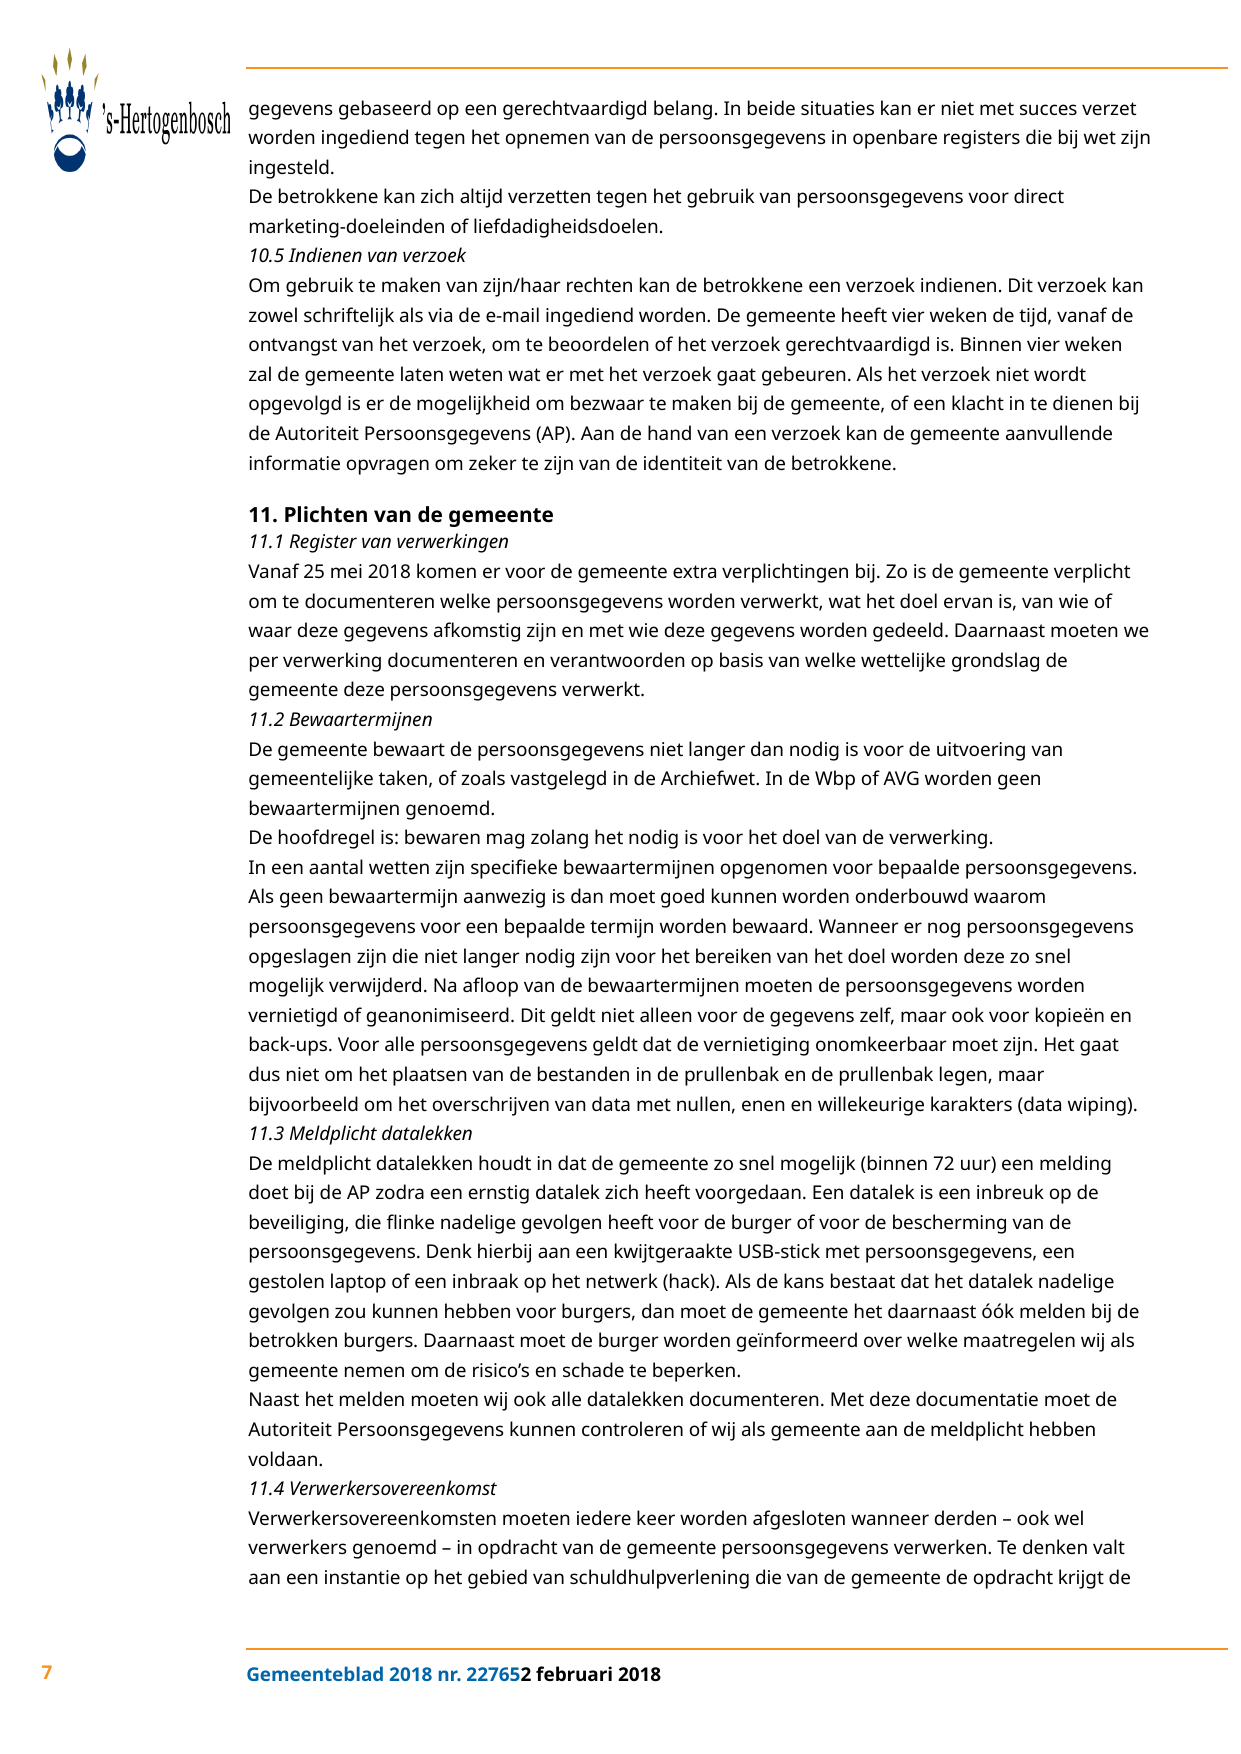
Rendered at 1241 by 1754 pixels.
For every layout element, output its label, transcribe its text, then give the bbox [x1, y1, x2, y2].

text 11.1 Register van verwerkingen [248, 529, 1152, 554]
text Om gebruik te maken van zijn/haar rechten kan de betrokkene een verzoek indienen. Dit verzoek kan zowel schriftelijk als via de e-mail ingediend worden. De gemeente heeft vier weken de tijd, vanaf de ontvangst van het verzoek, om te beoordelen of het verzoek gerechtvaardigd is. Binnen vier weken zal de gemeente laten weten wat er met het verzoek gaat gebeuren. Als het verzoek niet wordt opgevolgd is er de mogelijkheid om bezwaar te maken bij de gemeente, of een klacht in te dienen bij de Autoriteit Persoonsgegevens (AP). Aan de hand van een verzoek kan de gemeente aanvullende informatie opvragen om zeker te zijn van de identiteit van de betrokkene. [248, 272, 1152, 476]
text gegevens gebaseerd op een gerechtvaardigd belang. In beide situaties kan er niet met succes verzet worden ingediend tegen het opnemen van de persoonsgegevens in openbare registers die bij wet zijn ingesteld. [248, 95, 1152, 180]
text In een aantal wetten zijn specifieke bewaartermijnen opgenomen voor bepaalde persoonsgegevens. Als geen bewaartermijn aanwezig is dan moet goed kunnen worden onderbouwd waarom persoonsgegevens voor een bepaalde termijn worden bewaard. Wanneer er nog persoonsgegevens opgeslagen zijn die niet langer nodig zijn voor het bereiken van het doel worden deze zo snel mogelijk verwijderd. Na afloop van de bewaartermijnen moeten de persoonsgegevens worden vernietigd of geanonimiseerd. Dit geldt niet alleen voor de gegevens zelf, maar ook voor kopieën en back-ups. Voor alle persoonsgegevens geldt dat de vernietiging onomkeerbaar moet zijn. Het gaat dus niet om het plaatsen van de bestanden in de prullenbak en de prullenbak legen, maar bijvoorbeeld om het overschrijven van data met nullen, enen en willekeurige karakters (data wiping). [248, 854, 1152, 1116]
text 11. Plichten van de gemeente [248, 500, 1152, 529]
text De meldplicht datalekken houdt in dat de gemeente zo snel mogelijk (binnen 72 uur) een melding doet bij de AP zodra een ernstig datalek zich heeft voorgedaan. Een datalek is een inbreuk op de beveiliging, die flinke nadelige gevolgen heeft voor de burger of voor de bescherming van de persoonsgegevens. Denk hierbij aan een kwijtgeraakte USB-stick met persoonsgegevens, een gestolen laptop of een inbraak op het netwerk (hack). Als de kans bestaat dat het datalek nadelige gevolgen zou kunnen hebben voor burgers, dan moet de gemeente het daarnaast óók melden bij de betrokken burgers. Daarnaast moet de burger worden geïnformeerd over welke maatregelen wij als gemeente nemen om de risico’s en schade te beperken. [248, 1150, 1152, 1383]
text 11.4 Verwerkersovereenkomst [248, 1475, 1152, 1501]
text Vanaf 25 mei 2018 komen er voor de gemeente extra verplichtingen bij. Zo is de gemeente verplicht om te documenteren welke persoonsgegevens worden verwerkt, wat het doel ervan is, van wie of waar deze gegevens afkomstig zijn en met wie deze gegevens worden gedeeld. Daarnaast moeten we per verwerking documenteren en verantwoorden op basis van welke wettelijke grondslag de gemeente deze persoonsgegevens verwerkt. [248, 558, 1152, 702]
text Naast het melden moeten wij ook alle datalekken documenteren. Met deze documentatie moet de Autoriteit Persoonsgegevens kunnen controleren of wij als gemeente aan de meldplicht hebben voldaan. [248, 1387, 1152, 1471]
text De hoofdregel is: bewaren mag zolang het nodig is voor het doel van de verwerking. [248, 824, 1152, 850]
text 11.3 Meldplicht datalekken [248, 1120, 1152, 1146]
text De gemeente bewaart de persoonsgegevens niet langer dan nodig is voor de uitvoering van gemeentelijke taken, of zoals vastgelegd in de Archiefwet. In de Wbp of AVG worden geen bewaartermijnen genoemd. [248, 736, 1152, 821]
text Verwerkersovereenkomsten moeten iedere keer worden afgesloten wanneer derden – ook wel verwerkers genoemd – in opdracht van de gemeente persoonsgegevens verwerken. Te denken valt aan een instantie op het gebied van schuldhulpverlening die van de gemeente de opdracht krijgt de [248, 1505, 1152, 1590]
text De betrokkene kan zich altijd verzetten tegen het gebruik van persoonsgegevens voor direct marketing-doeleinden of liefdadigheidsdoelen. [248, 183, 1152, 239]
text 11.2 Bewaartermijnen [248, 706, 1152, 732]
picture [41, 47, 231, 172]
text 10.5 Indienen van verzoek [248, 243, 1152, 268]
